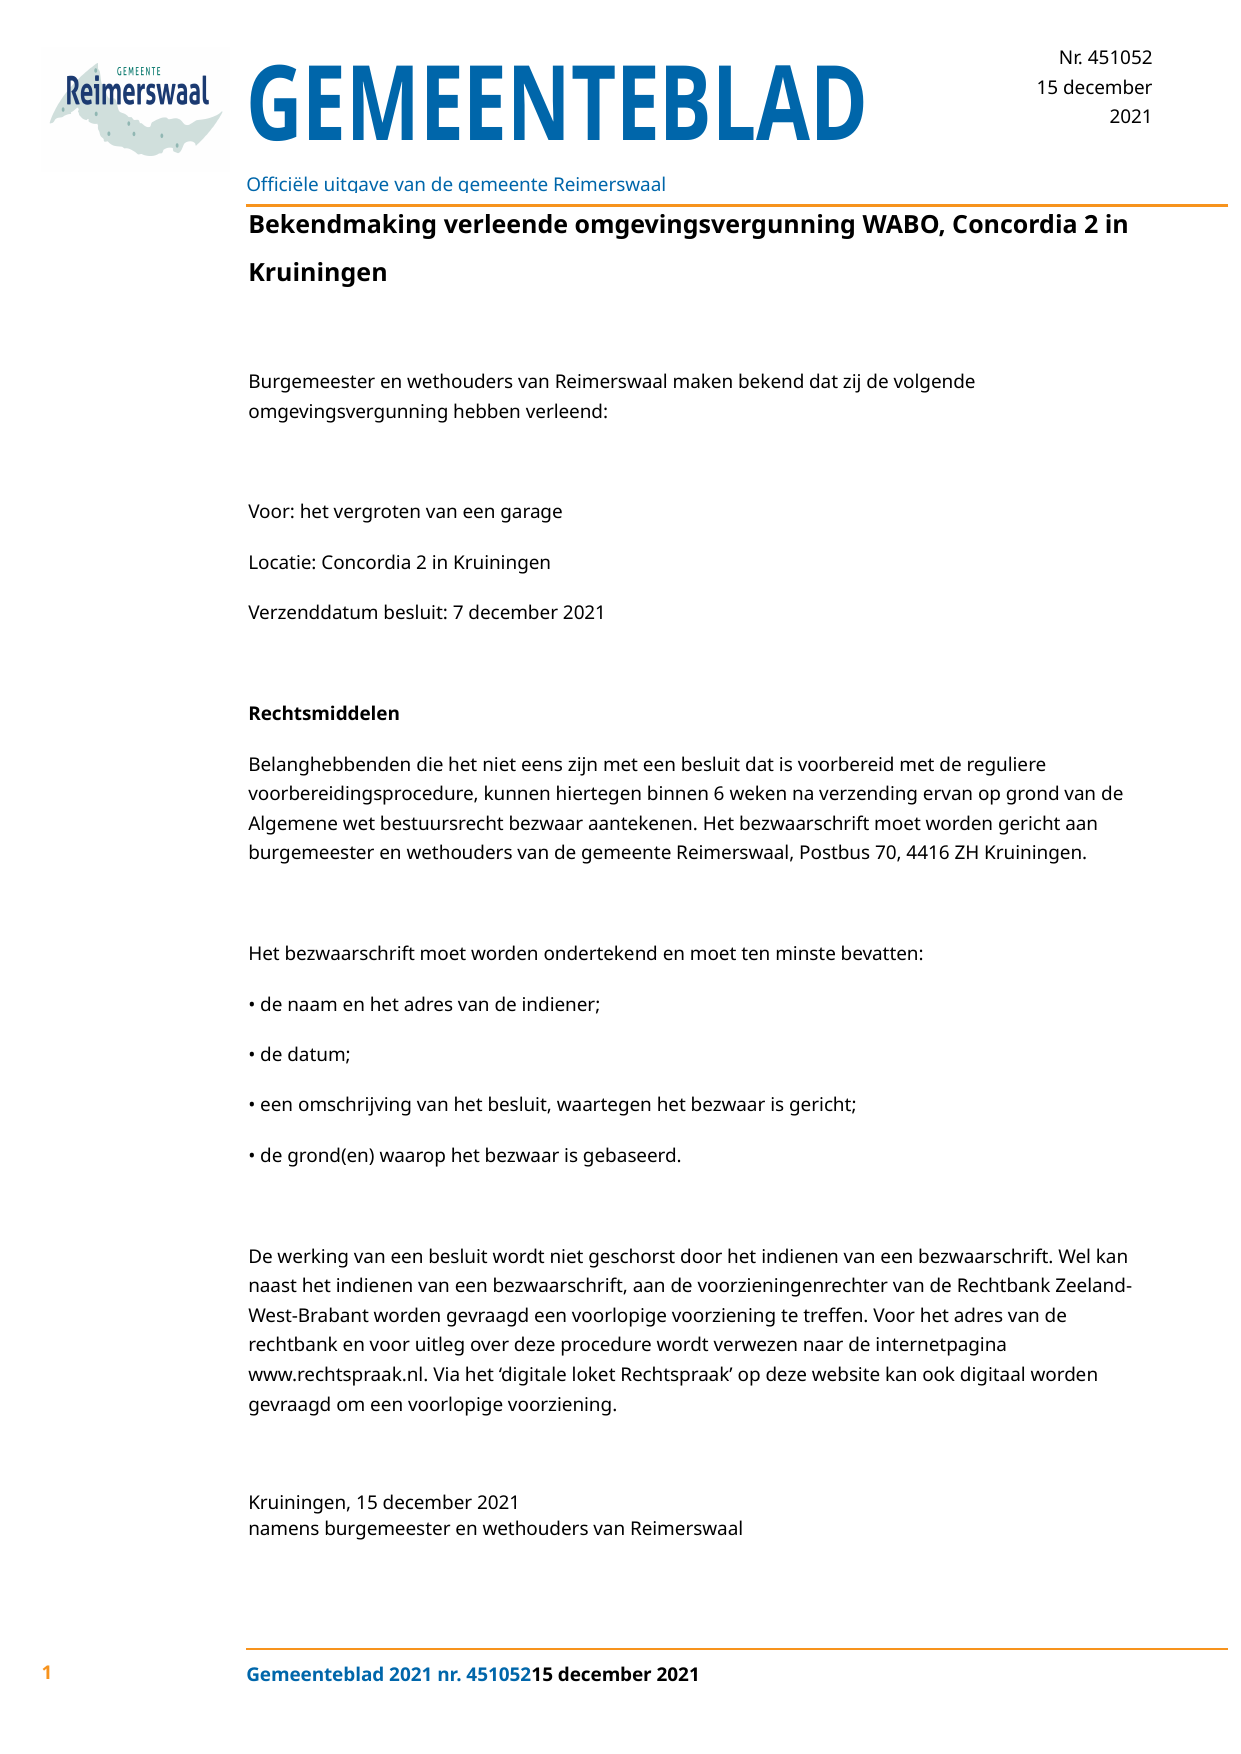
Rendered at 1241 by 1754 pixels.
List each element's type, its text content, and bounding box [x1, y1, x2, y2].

text Kruiningen, 15 december 2021 [248, 1489, 1152, 1515]
picture [41, 47, 231, 172]
text namens burgemeester en wethouders van Reimerswaal [248, 1515, 1152, 1541]
text Belanghebbenden die het niet eens zijn met een besluit dat is voorbereid met de reguliere voorbereidingsprocedure, kunnen hiertegen binnen 6 weken na verzending ervan op grond van de Algemene wet bestuursrecht bezwaar aantekenen. Het bezwaarschrift moet worden gericht aan burgemeester en wethouders van de gemeente Reimerswaal, Postbus 70, 4416 ZH Kruiningen. [248, 751, 1152, 865]
text Burgemeester en wethouders van Reimerswaal maken bekend dat zij de volgende omgevingsvergunning hebben verleend: [248, 368, 1152, 424]
text • de naam en het adres van de indiener; [248, 991, 1152, 1017]
text Voor: het vergroten van een garage [248, 499, 1152, 524]
text Rechtsmiddelen [248, 700, 1152, 726]
text Locatie: Concordia 2 in Kruiningen [248, 549, 1152, 575]
text Bekendmaking verleende omgevingsvergunning WABO, Concordia 2 in Kruiningen [248, 207, 1152, 288]
text • de datum; [248, 1041, 1152, 1067]
text De werking van een besluit wordt niet geschorst door het indienen van een bezwaarschrift. Wel kan naast het indienen van een bezwaarschrift, aan de voorzieningenrechter van de Rechtbank Zeeland-West-Brabant worden gevraagd een voorlopige voorziening te treffen. Voor het adres van de rechtbank en voor uitleg over deze procedure wordt verwezen naar de internetpagina www.rechtspraak.nl. Via het ‘digitale loket Rechtspraak’ op deze website kan ook digitaal worden gevraagd om een voorlopige voorziening. [248, 1243, 1152, 1417]
text • de grond(en) waarop het bezwaar is gebaseerd. [248, 1142, 1152, 1168]
text Verzenddatum besluit: 7 december 2021 [248, 599, 1152, 625]
text Het bezwaarschrift moet worden ondertekend en moet ten minste bevatten: [248, 940, 1152, 966]
text • een omschrijving van het besluit, waartegen het bezwaar is gericht; [248, 1092, 1152, 1117]
